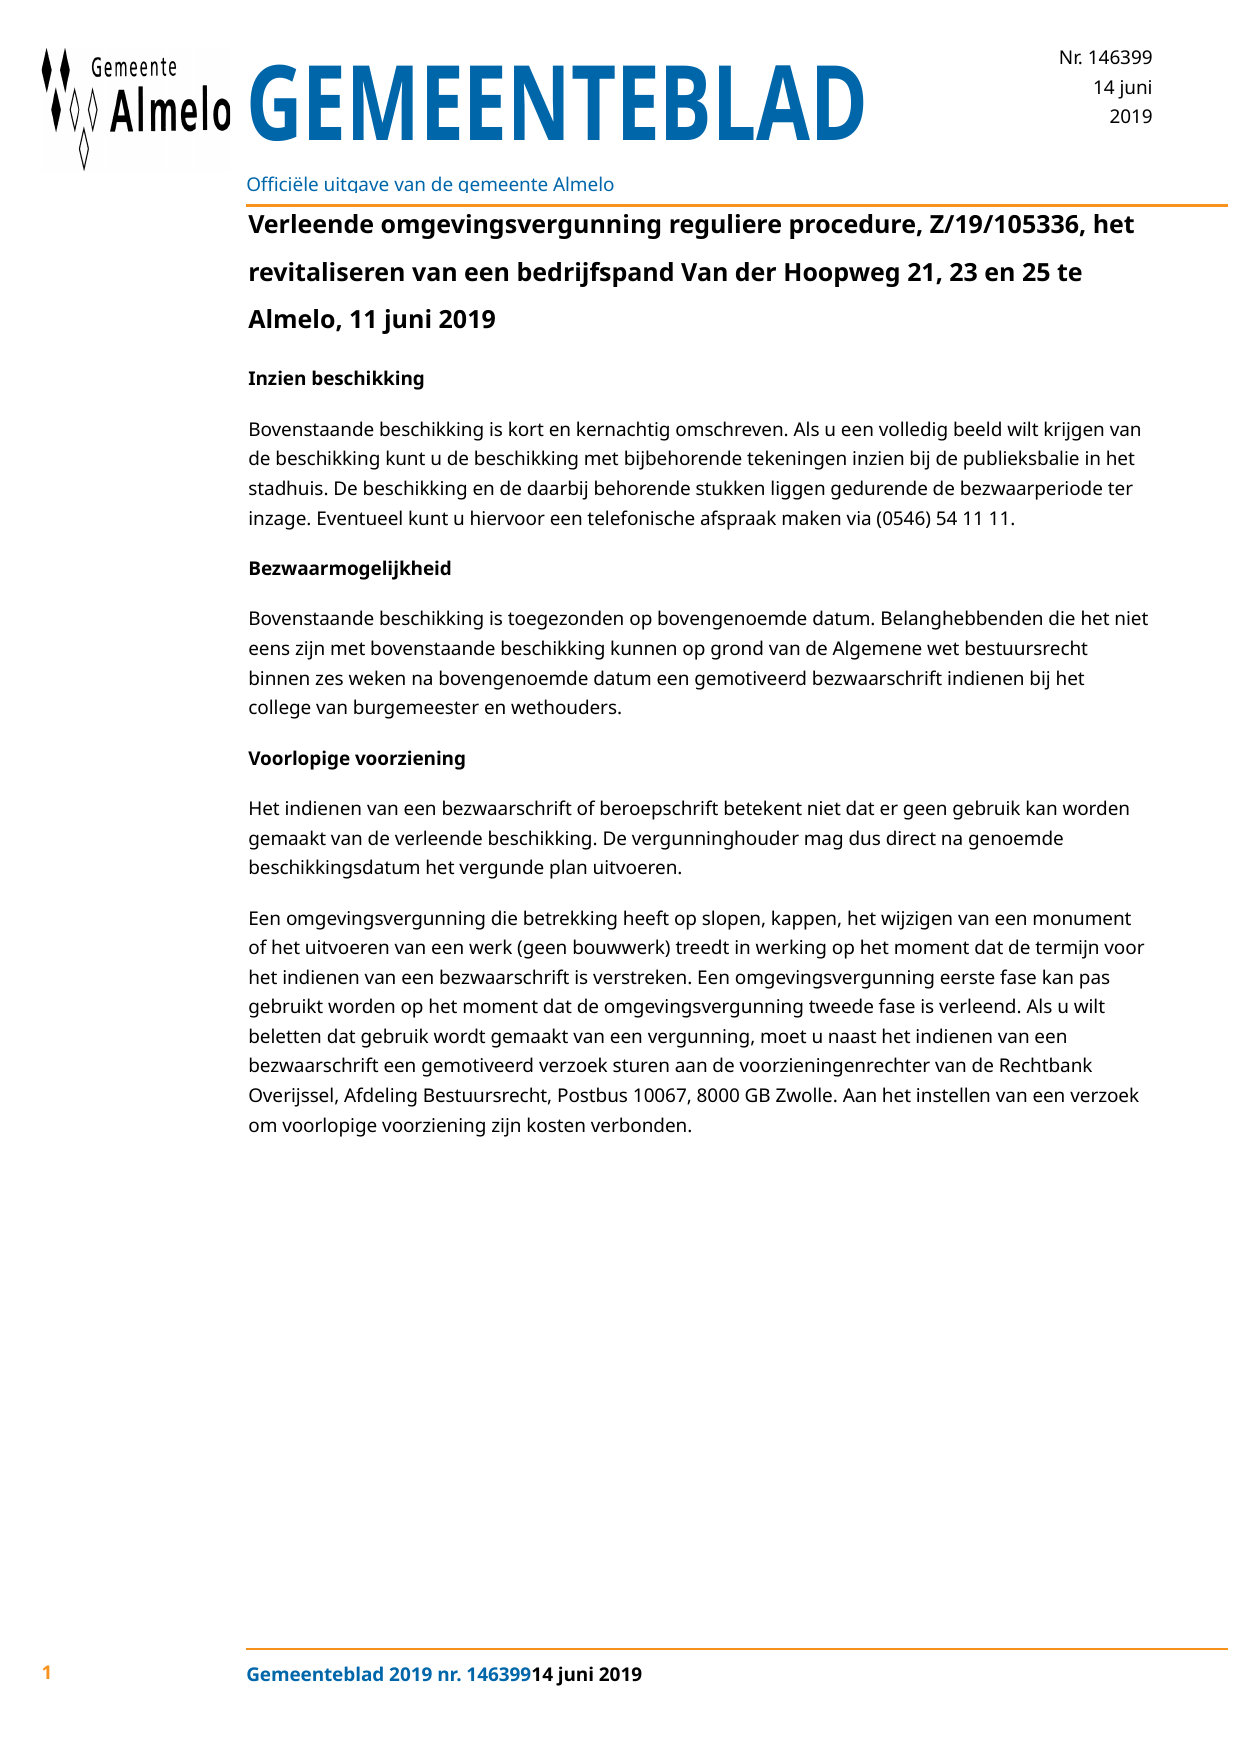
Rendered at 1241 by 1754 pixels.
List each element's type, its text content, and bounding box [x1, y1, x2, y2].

text Bezwaarmogelijkheid [248, 555, 1152, 581]
picture [41, 47, 231, 172]
text Verleende omgevingsvergunning reguliere procedure, Z/19/105336, het revitaliseren van een bedrijfspand Van der Hoopweg 21, 23 en 25 te Almelo, 11 juni 2019 [248, 207, 1152, 336]
text Voorlopige voorziening [248, 745, 1152, 770]
text Inzien beschikking [248, 366, 1152, 391]
text Bovenstaande beschikking is kort en kernachtig omschreven. Als u een volledig beeld wilt krijgen van de beschikking kunt u de beschikking met bijbehorende tekeningen inzien bij de publieksbalie in het stadhuis. De beschikking en de daarbij behorende stukken liggen gedurende de bezwaarperiode ter inzage. Eventueel kunt u hiervoor een telefonische afspraak maken via (0546) 54 11 11. [248, 416, 1152, 530]
text Een omgevingsvergunning die betrekking heeft op slopen, kappen, het wijzigen van een monument of het uitvoeren van een werk (geen bouwwerk) treedt in werking op het moment dat de termijn voor het indienen van een bezwaarschrift is verstreken. Een omgevingsvergunning eerste fase kan pas gebruikt worden op het moment dat de omgevingsvergunning tweede fase is verleend. Als u wilt beletten dat gebruik wordt gemaakt van een vergunning, moet u naast het indienen van een bezwaarschrift een gemotiveerd verzoek sturen aan de voorzieningenrechter van de Rechtbank Overijssel, Afdeling Bestuursrecht, Postbus 10067, 8000 GB Zwolle. Aan het instellen van een verzoek om voorlopige voorziening zijn kosten verbonden. [248, 905, 1152, 1137]
text Het indienen van een bezwaarschrift of beroepschrift betekent niet dat er geen gebruik kan worden gemaakt van de verleende beschikking. De vergunninghouder mag dus direct na genoemde beschikkingsdatum het vergunde plan uitvoeren. [248, 795, 1152, 880]
text Bovenstaande beschikking is toegezonden op bovengenoemde datum. Belanghebbenden die het niet eens zijn met bovenstaande beschikking kunnen op grond van de Algemene wet bestuursrecht binnen zes weken na bovengenoemde datum een gemotiveerd bezwaarschrift indienen bij het college van burgemeester en wethouders. [248, 606, 1152, 720]
